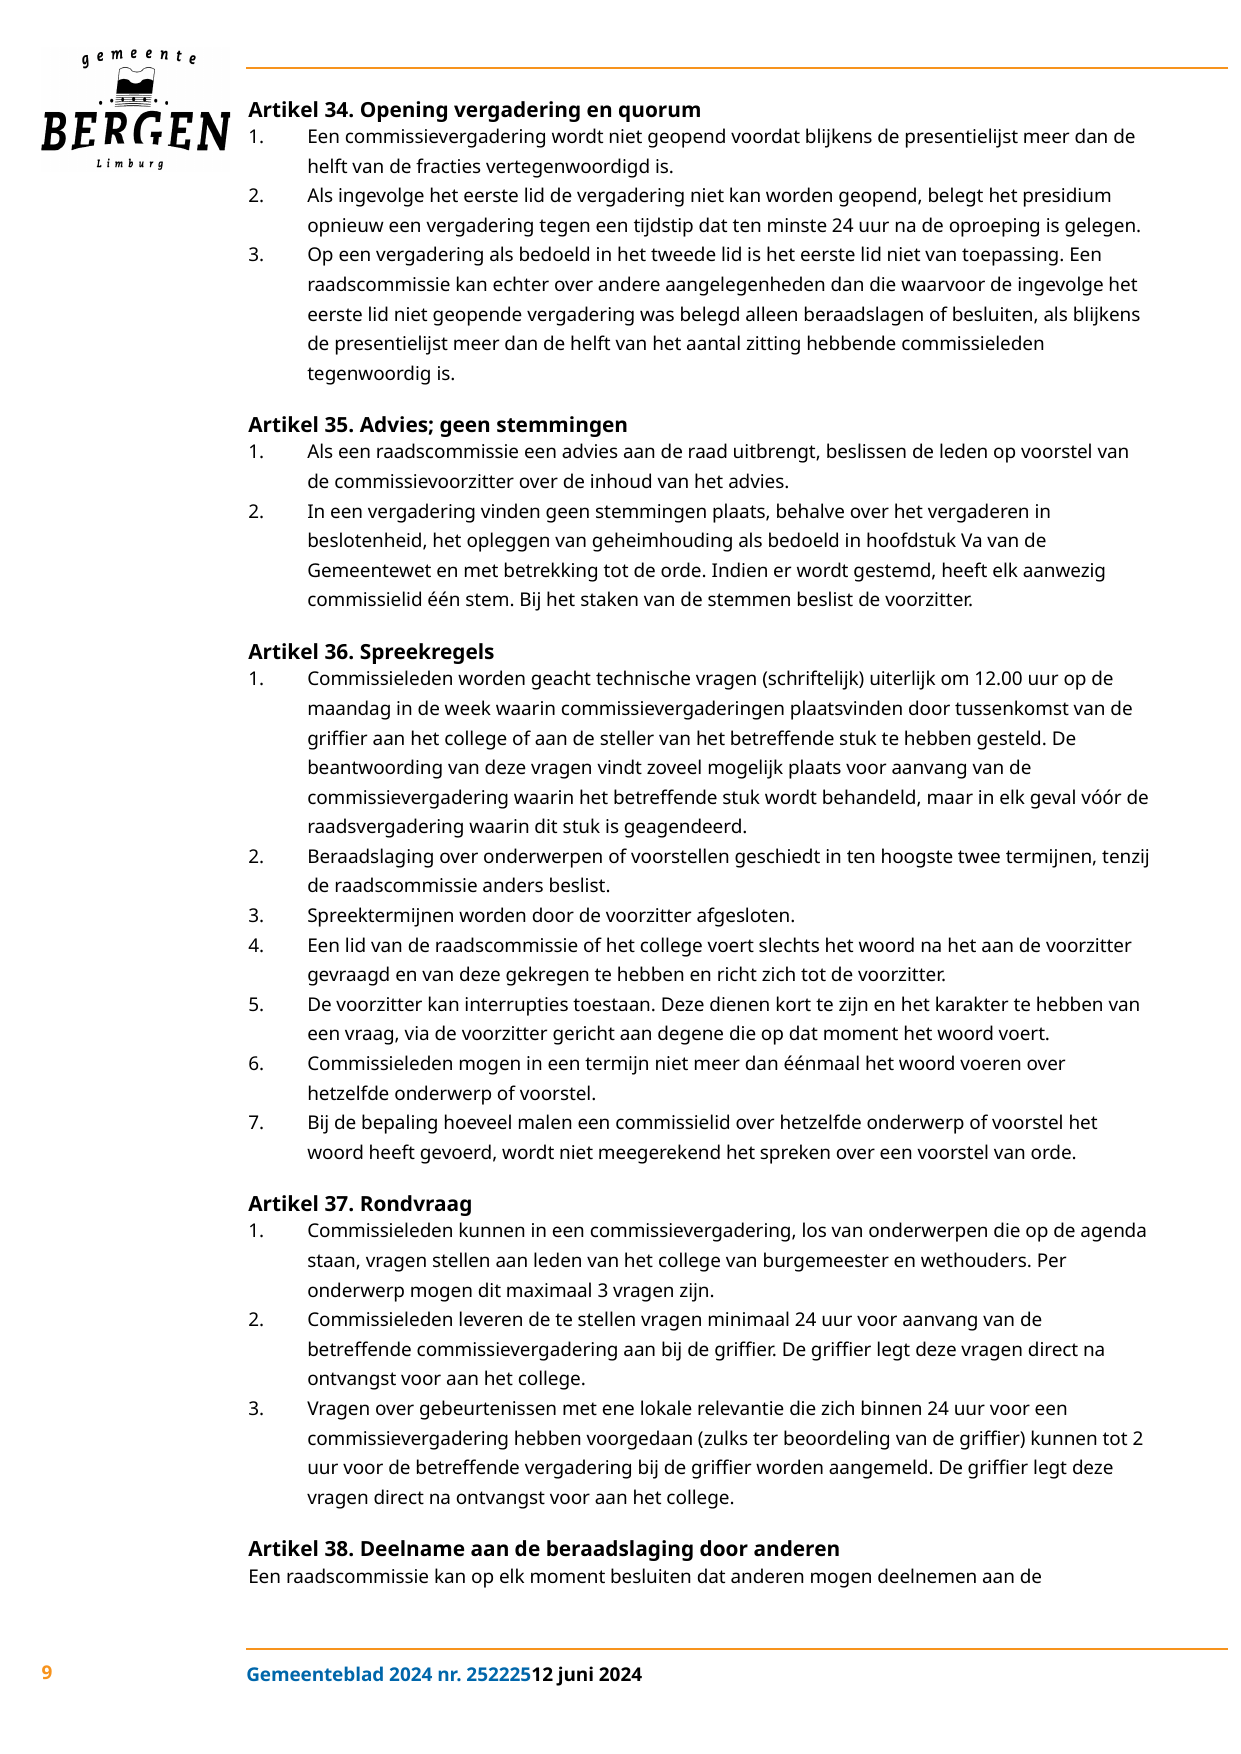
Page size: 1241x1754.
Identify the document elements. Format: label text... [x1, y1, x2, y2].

list Bij de bepaling hoeveel malen een commissielid over hetzelfde onderwerp of voorstel het woord heeft gevoerd, wordt niet meegerekend het spreken over een voorstel van orde. [248, 1109, 1152, 1164]
list Als een raadscommissie een advies aan de raad uitbrengt, beslissen de leden op voorstel van de commissievoorzitter over de inhoud van het advies. [248, 439, 1152, 494]
list Vragen over gebeurtenissen met ene lokale relevantie die zich binnen 24 uur voor een commissievergadering hebben voorgedaan (zulks ter beoordeling van de griffier) kunnen tot 2 uur voor de betreffende vergadering bij de griffier worden aangemeld. De griffier legt deze vragen direct na ontvangst voor aan het college. [248, 1395, 1152, 1510]
text Artikel 34. Opening vergadering en quorum [248, 95, 1152, 123]
list De voorzitter kan interrupties toestaan. Deze dienen kort te zijn en het karakter te hebben van een vraag, via de voorzitter gericht aan degene die op dat moment het woord voert. [248, 991, 1152, 1046]
text Artikel 37. Rondvraag [248, 1189, 1152, 1218]
picture [41, 47, 231, 172]
list In een vergadering vinden geen stemmingen plaats, behalve over het vergaderen in beslotenheid, het opleggen van geheimhouding als bedoeld in hoofdstuk Va van de Gemeentewet en met betrekking tot de orde. Indien er wordt gestemd, heeft elk aanwezig commissielid één stem. Bij het staken van de stemmen beslist de voorzitter. [248, 498, 1152, 612]
text Artikel 35. Advies; geen stemmingen [248, 410, 1152, 439]
list Als ingevolge het eerste lid de vergadering niet kan worden geopend, belegt het presidium opnieuw een vergadering tegen een tijdstip dat ten minste 24 uur na de oproeping is gelegen. [248, 182, 1152, 238]
text Artikel 38. Deelname aan de beraadslaging door anderen [248, 1534, 1152, 1563]
list Commissieleden mogen in een termijn niet meer dan éénmaal het woord voeren over hetzelfde onderwerp of voorstel. [248, 1050, 1152, 1105]
list Beraadslaging over onderwerpen of voorstellen geschiedt in ten hoogste twee termijnen, tenzij de raadscommissie anders beslist. [248, 843, 1152, 898]
text Artikel 36. Spreekregels [248, 637, 1152, 666]
list Op een vergadering als bedoeld in het tweede lid is het eerste lid niet van toepassing. Een raadscommissie kan echter over andere aangelegenheden dan die waarvoor de ingevolge het eerste lid niet geopende vergadering was belegd alleen beraadslagen of besluiten, als blijkens de presentielijst meer dan de helft van het aantal zitting hebbende commissieleden tegenwoordig is. [248, 242, 1152, 386]
list Een commissievergadering wordt niet geopend voordat blijkens de presentielijst meer dan de helft van de fracties vertegenwoordigd is. [248, 123, 1152, 178]
text Een raadscommissie kan op elk moment besluiten dat anderen mogen deelnemen aan de [248, 1563, 1152, 1588]
list Commissieleden leveren de te stellen vragen minimaal 24 uur voor aanvang van de betreffende commissievergadering aan bij de griffier. De griffier legt deze vragen direct na ontvangst voor aan het college. [248, 1306, 1152, 1391]
list Spreektermijnen worden door de voorzitter afgesloten. [248, 902, 1152, 928]
list Commissieleden worden geacht technische vragen (schriftelijk) uiterlijk om 12.00 uur op de maandag in de week waarin commissievergaderingen plaatsvinden door tussenkomst van de griffier aan het college of aan de steller van het betreffende stuk te hebben gesteld. De beantwoording van deze vragen vindt zoveel mogelijk plaats voor aanvang van de commissievergadering waarin het betreffende stuk wordt behandeld, maar in elk geval vóór de raadsvergadering waarin dit stuk is geagendeerd. [248, 666, 1152, 839]
list Een lid van de raadscommissie of het college voert slechts het woord na het aan de voorzitter gevraagd en van deze gekregen te hebben en richt zich tot de voorzitter. [248, 932, 1152, 987]
list Commissieleden kunnen in een commissievergadering, los van onderwerpen die op de agenda staan, vragen stellen aan leden van het college van burgemeester en wethouders. Per onderwerp mogen dit maximaal 3 vragen zijn. [248, 1218, 1152, 1303]
